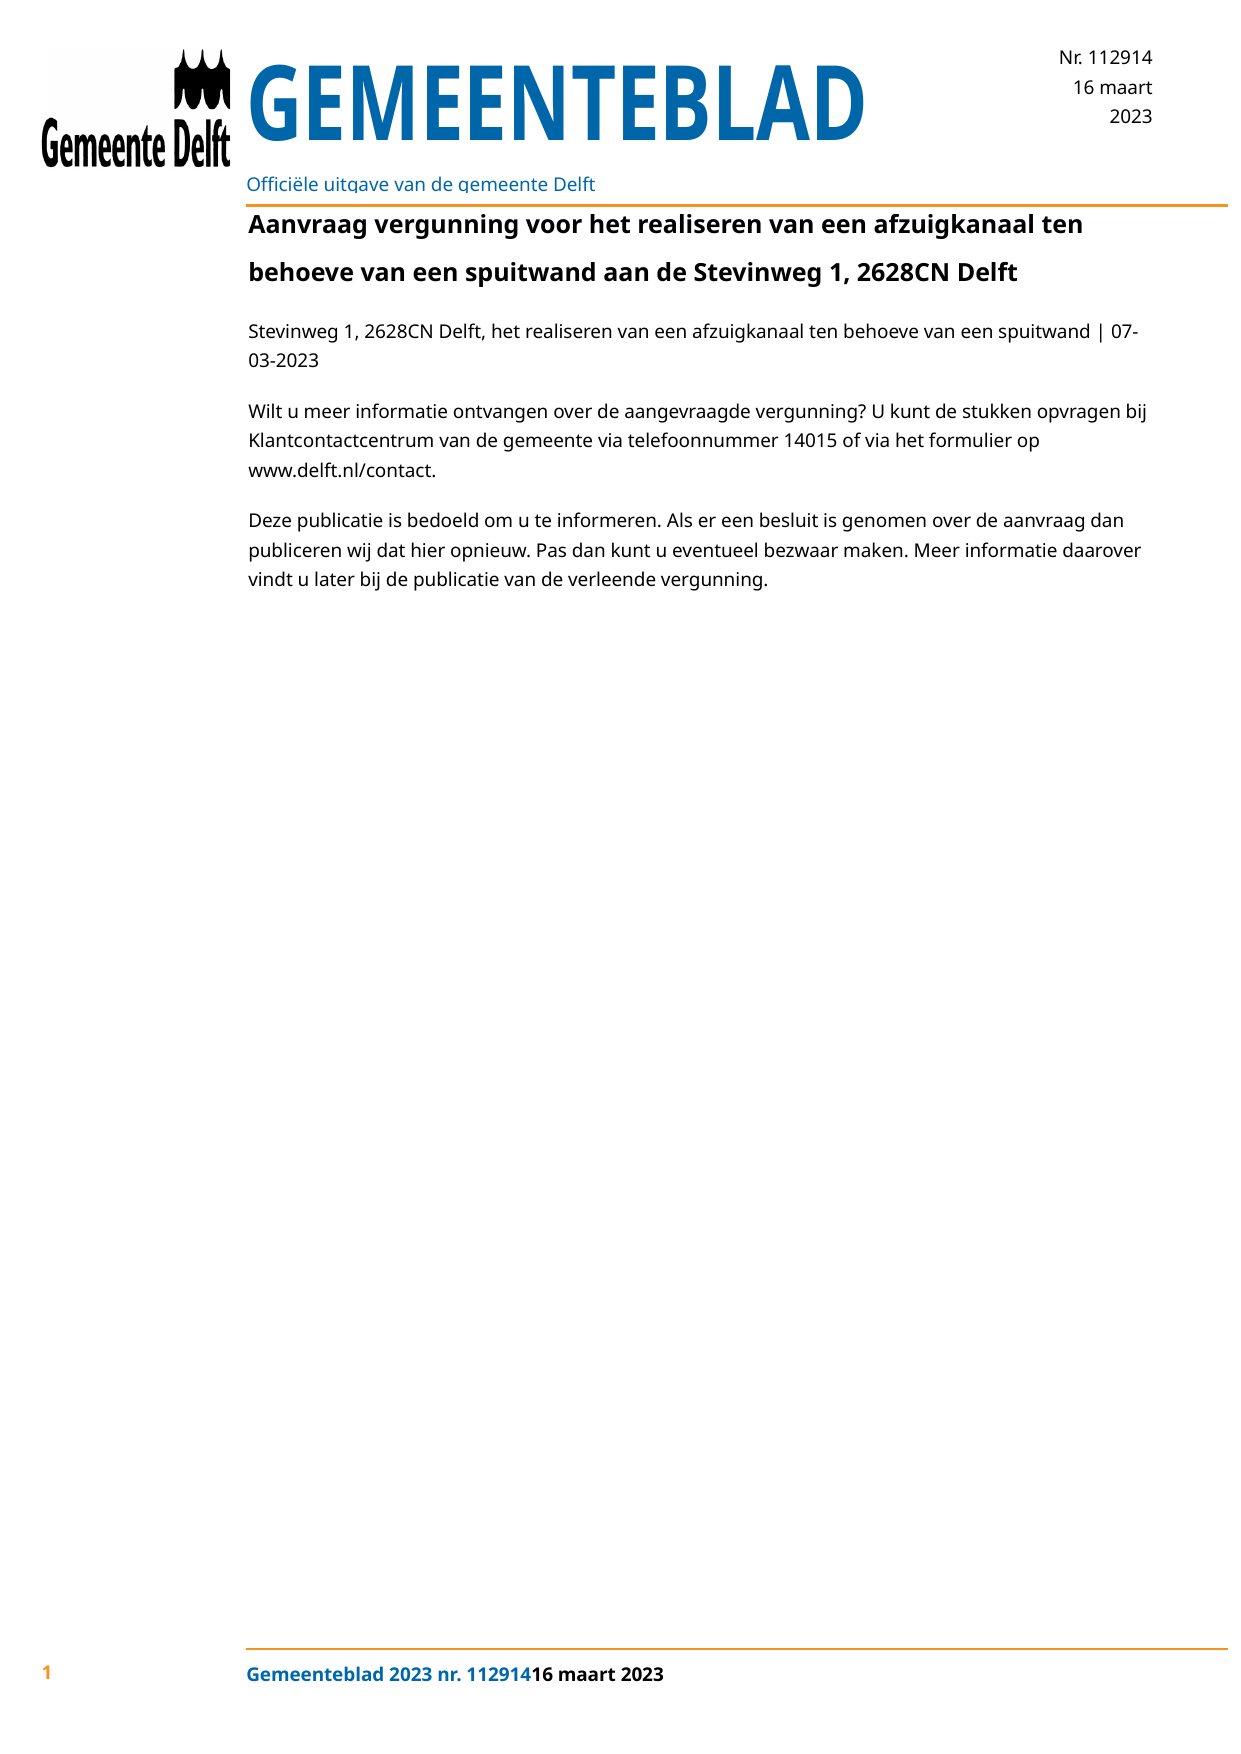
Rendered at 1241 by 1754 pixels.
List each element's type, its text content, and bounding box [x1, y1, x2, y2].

text Stevinweg 1, 2628CN Delft, het realiseren van een afzuigkanaal ten behoeve van een spuitwand | 07-03-2023 [248, 318, 1152, 373]
text Wilt u meer informatie ontvangen over de aangevraagde vergunning? U kunt de stukken opvragen bij Klantcontactcentrum van de gemeente via telefoonnummer 14015 of via het formulier op www.delft.nl/contact. [248, 398, 1152, 483]
text Deze publicatie is bedoeld om u te informeren. Als er een besluit is genomen over de aanvraag dan publiceren wij dat hier opnieuw. Pas dan kunt u eventueel bezwaar maken. Meer informatie daarover vindt u later bij de publicatie van de verleende vergunning. [248, 507, 1152, 592]
picture [41, 47, 231, 172]
text Aanvraag vergunning voor het realiseren van een afzuigkanaal ten behoeve van een spuitwand aan de Stevinweg 1, 2628CN Delft [248, 207, 1152, 288]
